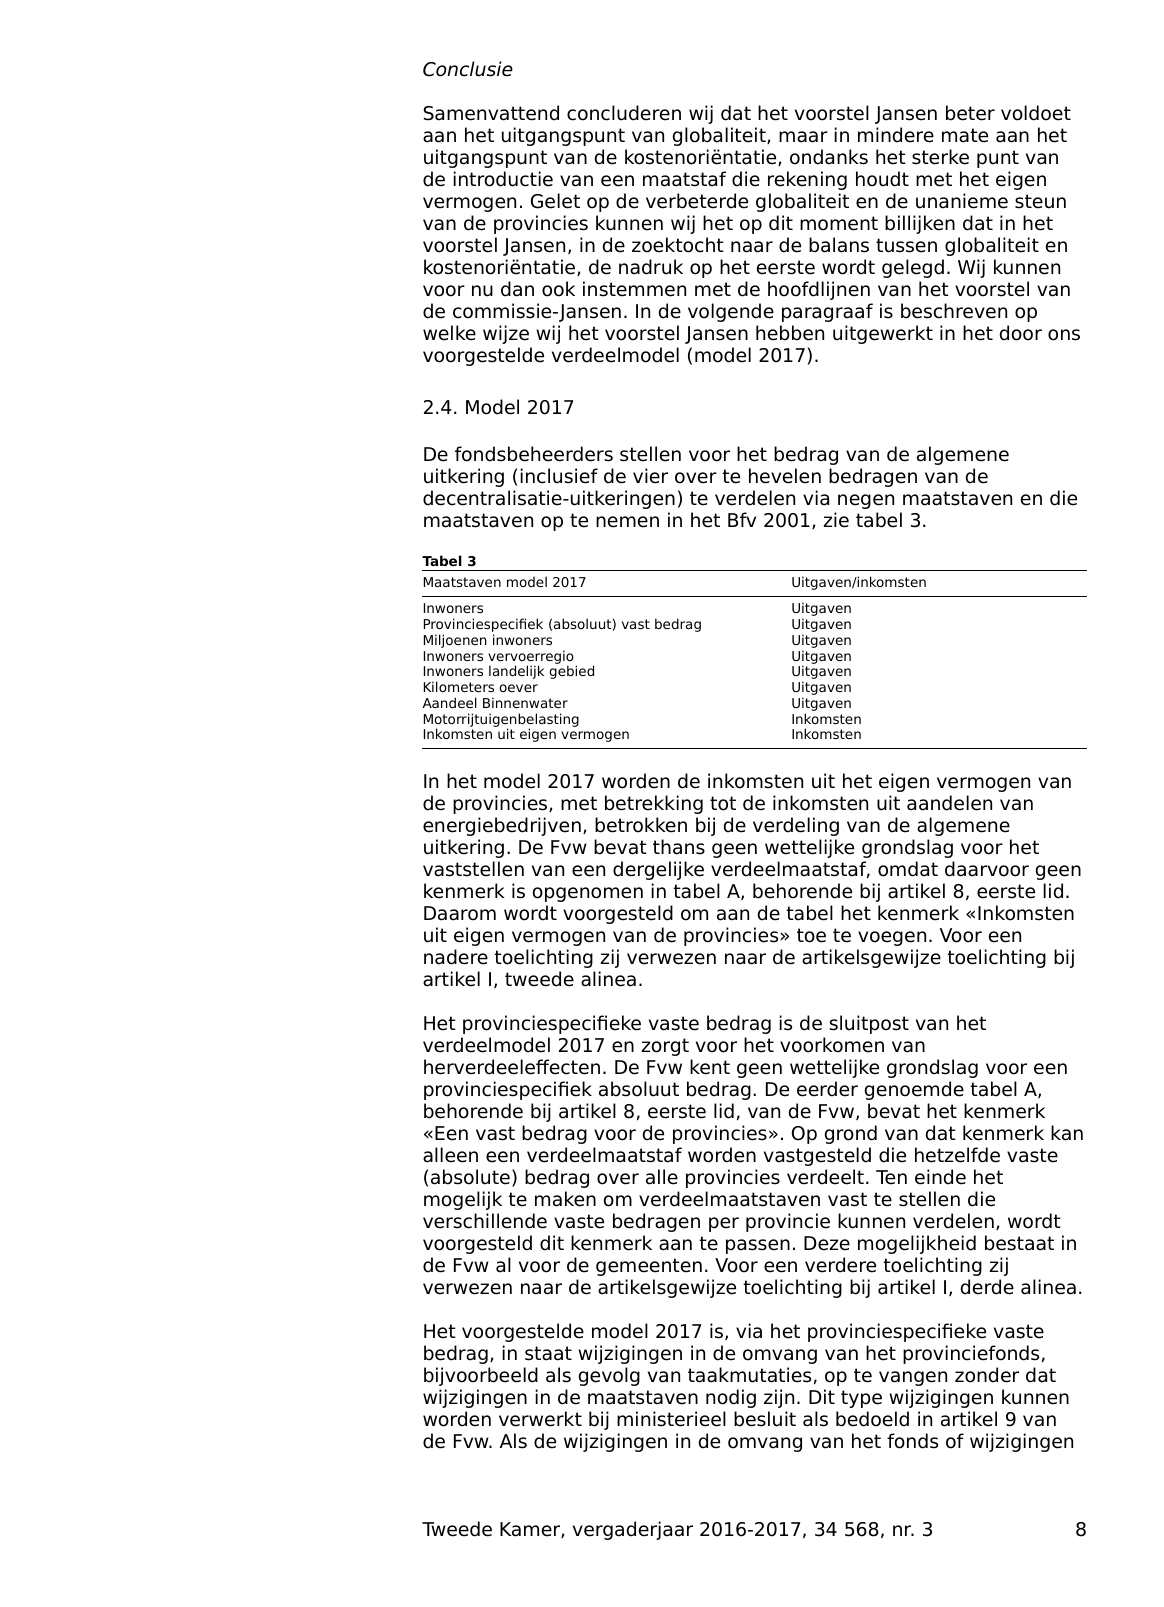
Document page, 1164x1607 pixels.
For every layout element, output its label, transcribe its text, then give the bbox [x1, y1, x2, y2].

table_cell Inwoners landelijk gebied [422, 664, 785, 680]
table_cell Inwoners vervoerregio [422, 649, 785, 664]
table_cell Uitgaven [785, 696, 1087, 711]
table_cell Maatstaven model 2017 [422, 571, 785, 596]
table_cell Inwoners [422, 597, 785, 617]
table_cell Kilometers oever [422, 680, 785, 696]
table_cell Uitgaven [785, 633, 1087, 648]
table_cell Uitgaven/inkomsten [785, 571, 1087, 596]
subtitle Conclusie [422, 59, 1087, 81]
table_header Tabel 3 [422, 554, 1087, 569]
text Het voorgestelde model 2017 is, via het provinciespecifieke vaste bedrag, in staat wijzigingen in de omvang van het provinciefonds, bijvoorbeeld als gevolg van taakmutaties, op te vangen zonder dat wijzigingen in de maatstaven nodig zijn. Dit type wijzigingen kunnen worden verwerkt bij ministerieel besluit als bedoeld in artikel 9 van de Fvw. Als de wijzigingen in de omvang van het fonds of wijzigingen [422, 1321, 1087, 1453]
subtitle 2.4. Model 2017 [422, 397, 1087, 419]
text Samenvattend concluderen wij dat het voorstel Jansen beter voldoet aan het uitgangspunt van globaliteit, maar in mindere mate aan het uitgangspunt van de kostenoriëntatie, ondanks het sterke punt van de introductie van een maatstaf die rekening houdt met het eigen vermogen. Gelet op de verbeterde globaliteit en de unanieme steun van de provincies kunnen wij het op dit moment billijken dat in het voorstel Jansen, in de zoektocht naar de balans tussen globaliteit en kostenoriëntatie, de nadruk op het eerste wordt gelegd. Wij kunnen voor nu dan ook instemmen met de hoofdlijnen van het voorstel van de commissie-Jansen. In de volgende paragraaf is beschreven op welke wijze wij het voorstel Jansen hebben uitgewerkt in het door ons voorgestelde verdeelmodel (model 2017). [422, 103, 1087, 367]
table_cell Provinciespecifiek (absoluut) vast bedrag [422, 617, 785, 633]
table_cell Uitgaven [785, 649, 1087, 664]
table_cell Uitgaven [785, 597, 1087, 617]
table_cell Motorrijtuigenbelasting [422, 711, 785, 727]
table_cell Inkomsten [785, 727, 1087, 748]
text In het model 2017 worden de inkomsten uit het eigen vermogen van de provincies, met betrekking tot de inkomsten uit aandelen van energiebedrijven, betrokken bij de verdeling van de algemene uitkering. De Fvw bevat thans geen wettelijke grondslag voor het vaststellen van een dergelijke verdeelmaatstaf, omdat daarvoor geen kenmerk is opgenomen in tabel A, behorende bij artikel 8, eerste lid. Daarom wordt voorgesteld om aan de tabel het kenmerk «Inkomsten uit eigen vermogen van de provincies» toe te voegen. Voor een nadere toelichting zij verwezen naar de artikelsgewijze toelichting bij artikel I, tweede alinea. [422, 771, 1087, 991]
table_cell Aandeel Binnenwater [422, 696, 785, 711]
table_cell Inkomsten [785, 711, 1087, 727]
table_cell Miljoenen inwoners [422, 633, 785, 648]
table_cell Uitgaven [785, 664, 1087, 680]
table_cell Inkomsten uit eigen vermogen [422, 727, 785, 748]
table_cell Uitgaven [785, 617, 1087, 633]
text De fondsbeheerders stellen voor het bedrag van de algemene uitkering (inclusief de vier over te hevelen bedragen van de decentralisatie-uitkeringen) te verdelen via negen maatstaven en die maatstaven op te nemen in het Bfv 2001, zie tabel 3. [422, 444, 1087, 532]
text Het provinciespecifieke vaste bedrag is de sluitpost van het verdeelmodel 2017 en zorgt voor het voorkomen van herverdeeleffecten. De Fvw kent geen wettelijke grondslag voor een provinciespecifiek absoluut bedrag. De eerder genoemde tabel A, behorende bij artikel 8, eerste lid, van de Fvw, bevat het kenmerk «Een vast bedrag voor de provincies». Op grond van dat kenmerk kan alleen een verdeelmaatstaf worden vastgesteld die hetzelfde vaste (absolute) bedrag over alle provincies verdeelt. Ten einde het mogelijk te maken om verdeelmaatstaven vast te stellen die verschillende vaste bedragen per provincie kunnen verdelen, wordt voorgesteld dit kenmerk aan te passen. Deze mogelijkheid bestaat in de Fvw al voor de gemeenten. Voor een verdere toelichting zij verwezen naar de artikelsgewijze toelichting bij artikel I, derde alinea. [422, 1013, 1087, 1298]
table_cell Uitgaven [785, 680, 1087, 696]
